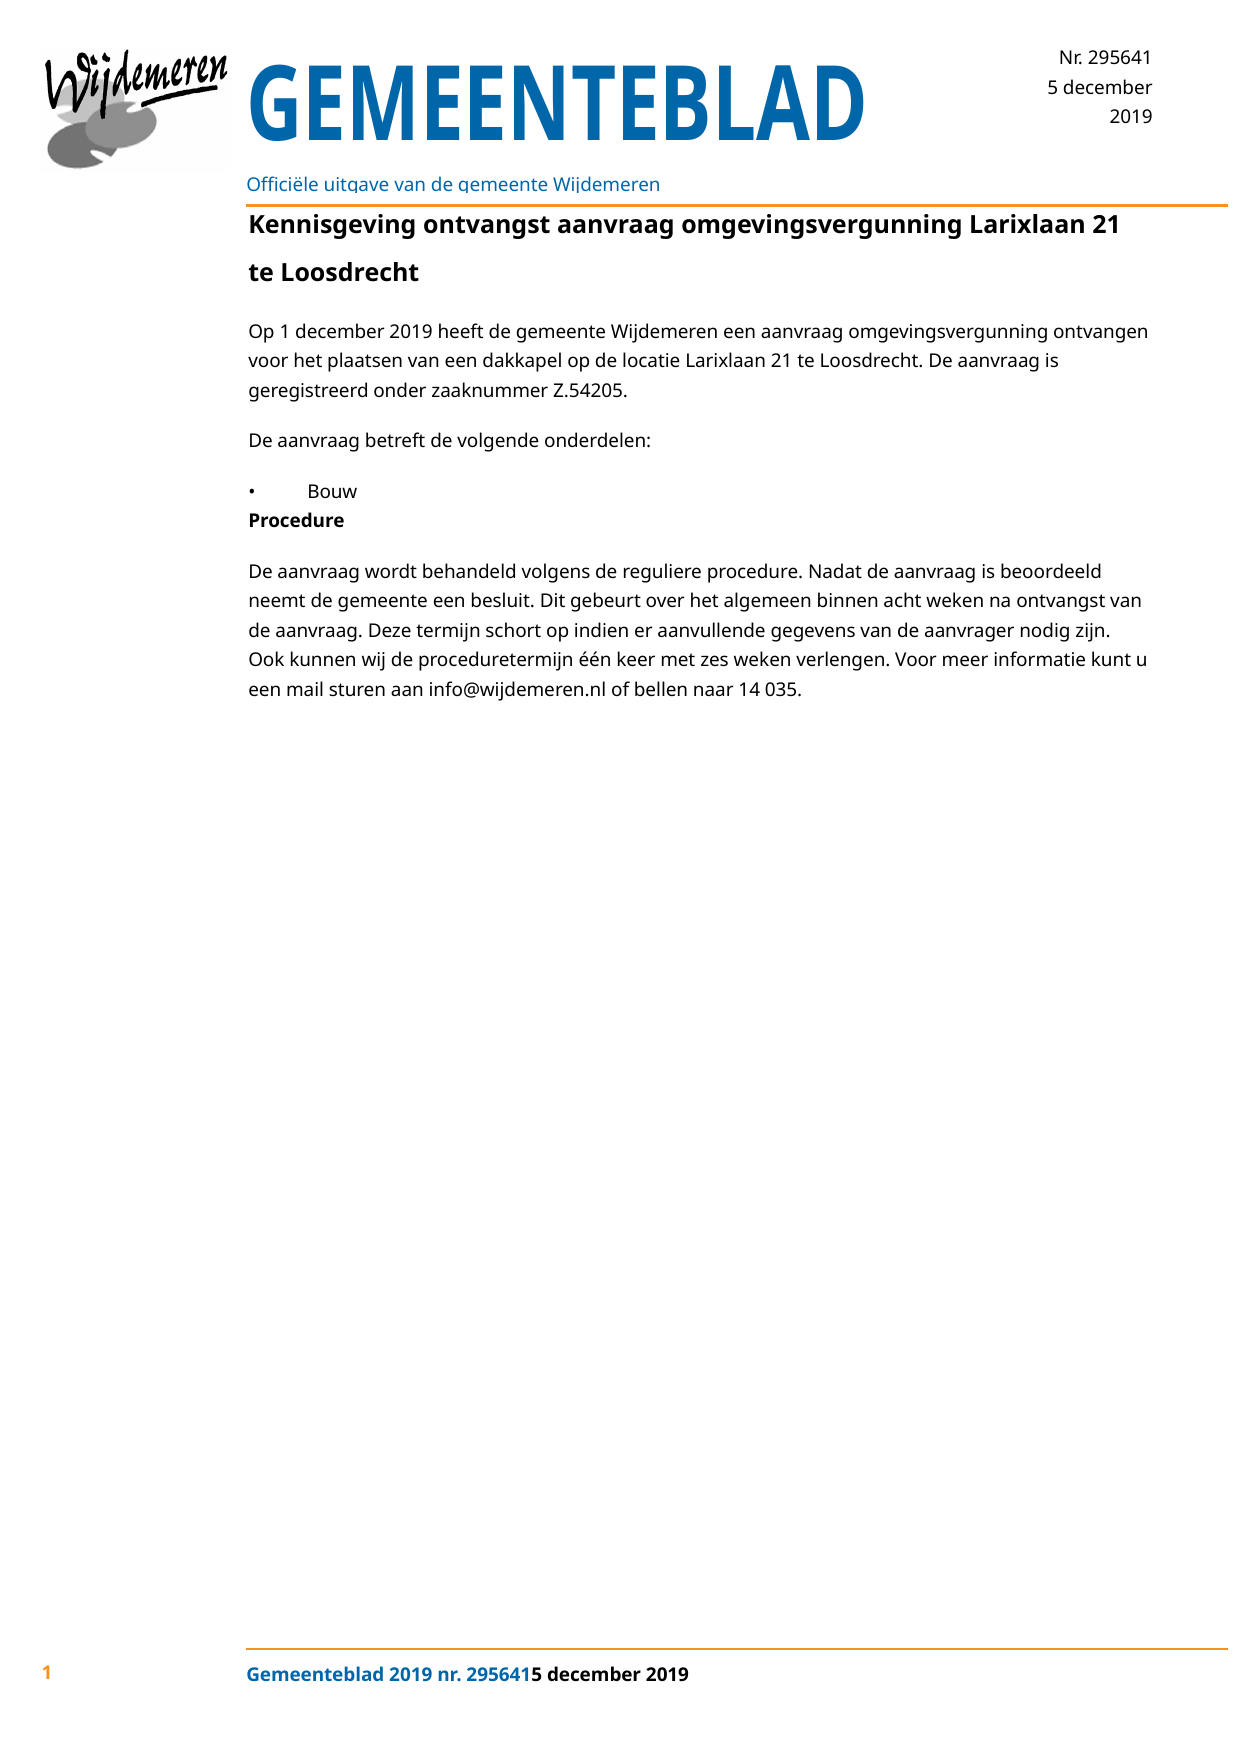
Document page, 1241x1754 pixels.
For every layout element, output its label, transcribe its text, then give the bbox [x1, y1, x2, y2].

list Bouw [248, 478, 1152, 504]
text Kennisgeving ontvangst aanvraag omgevingsvergunning Larixlaan 21 te Loosdrecht [248, 207, 1152, 288]
text De aanvraag wordt behandeld volgens de reguliere procedure. Nadat de aanvraag is beoordeeld neemt de gemeente een besluit. Dit gebeurt over het algemeen binnen acht weken na ontvangst van de aanvraag. Deze termijn schort op indien er aanvullende gegevens van de aanvrager nodig zijn. Ook kunnen wij de proceduretermijn één keer met zes weken verlengen. Voor meer informatie kunt u een mail sturen aan info@wijdemeren.nl of bellen naar 14 035. [248, 558, 1152, 702]
text Op 1 december 2019 heeft de gemeente Wijdemeren een aanvraag omgevingsvergunning ontvangen voor het plaatsen van een dakkapel op de locatie Larixlaan 21 te Loosdrecht. De aanvraag is geregistreerd onder zaaknummer Z.54205. [248, 318, 1152, 403]
picture [41, 47, 231, 172]
text Procedure [248, 507, 1152, 533]
text De aanvraag betreft de volgende onderdelen: [248, 427, 1152, 453]
